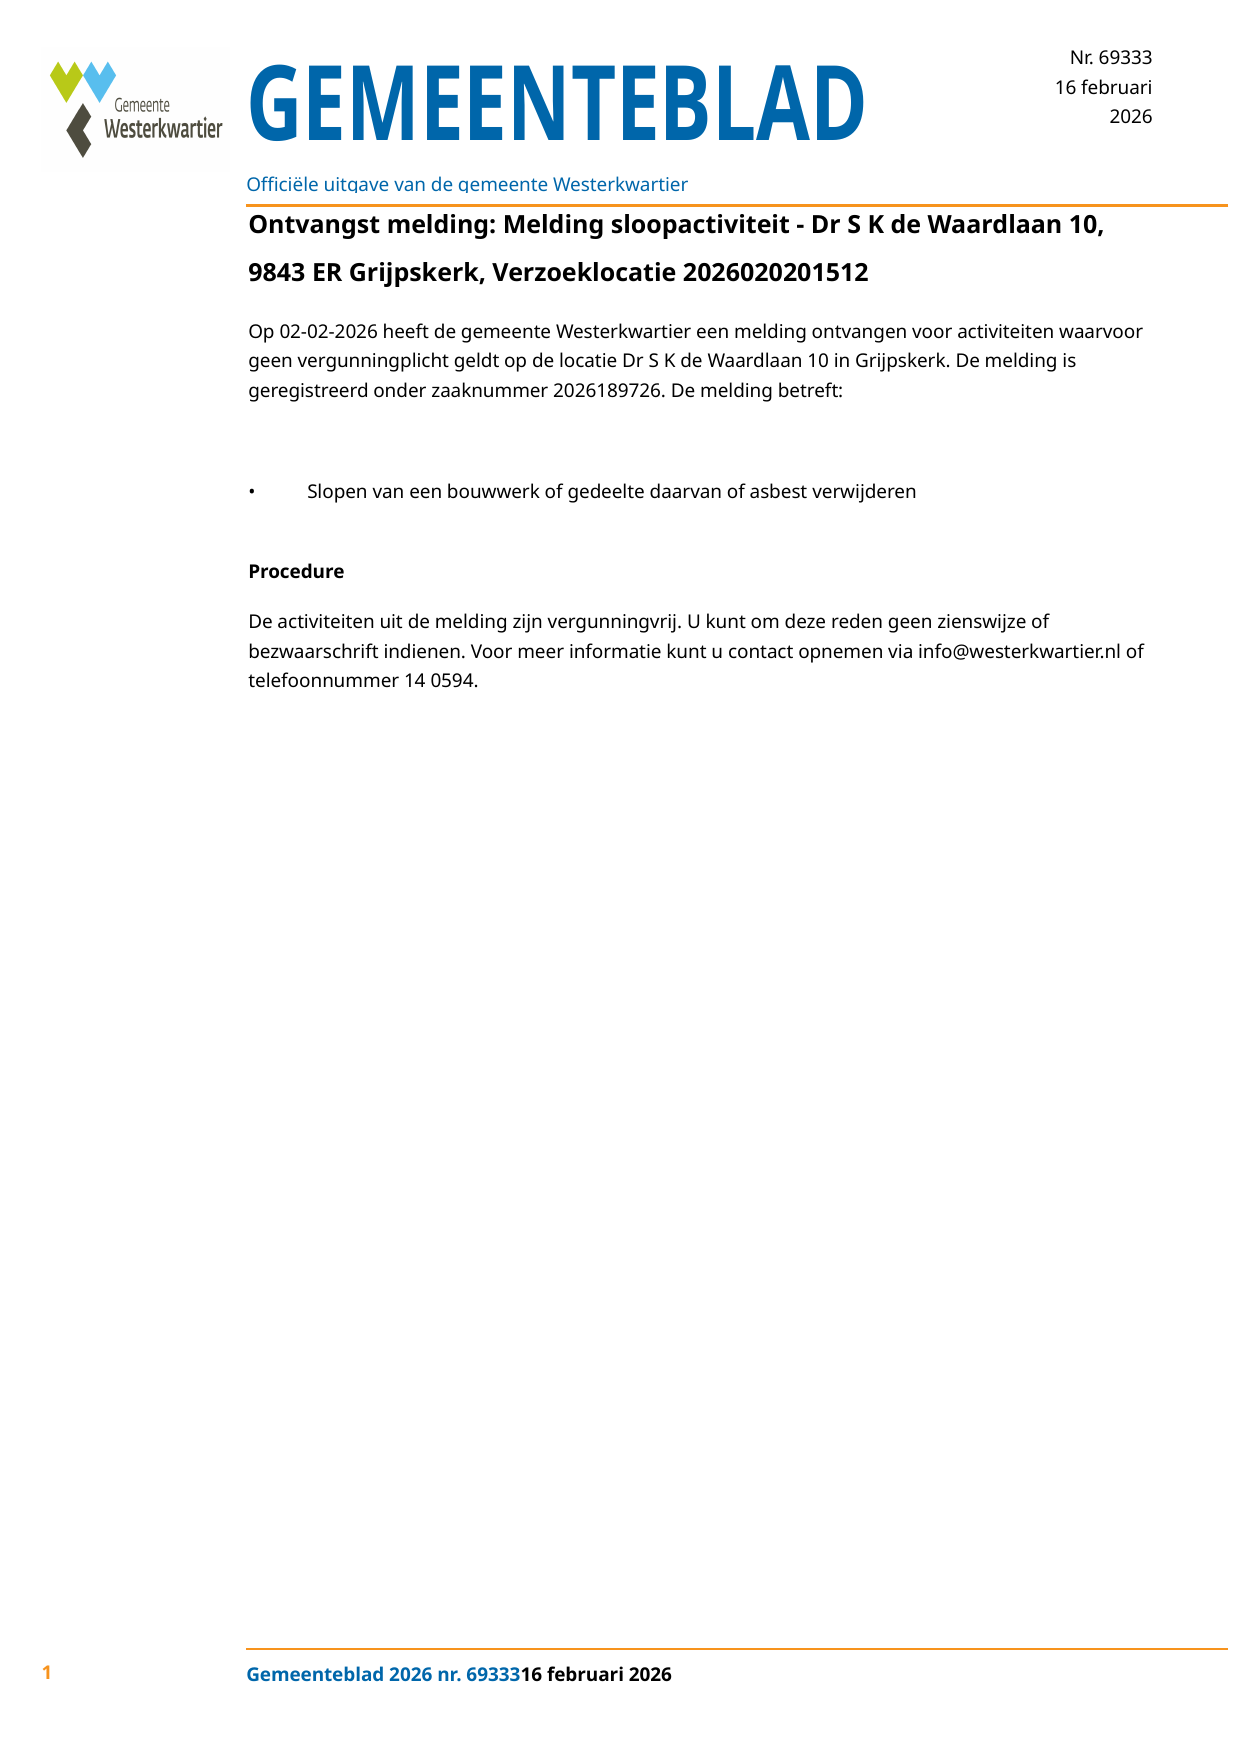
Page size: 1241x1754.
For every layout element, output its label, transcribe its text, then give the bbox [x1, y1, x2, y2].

text De activiteiten uit de melding zijn vergunningvrij. U kunt om deze reden geen zienswijze of bezwaarschrift indienen. Voor meer informatie kunt u contact opnemen via info@westerkwartier.nl of telefoonnummer 14 0594. [248, 608, 1152, 693]
picture [41, 47, 231, 172]
text Op 02-02-2026 heeft de gemeente Westerkwartier een melding ontvangen voor activiteiten waarvoor geen vergunningplicht geldt op de locatie Dr S K de Waardlaan 10 in Grijpskerk. De melding is geregistreerd onder zaaknummer 2026189726. De melding betreft: [248, 318, 1152, 403]
text Procedure [248, 558, 1152, 584]
text Ontvangst melding: Melding sloopactiviteit - Dr S K de Waardlaan 10, 9843 ER Grijpskerk, Verzoeklocatie 2026020201512 [248, 207, 1152, 288]
list Slopen van een bouwwerk of gedeelte daarvan of asbest verwijderen [248, 478, 1152, 504]
